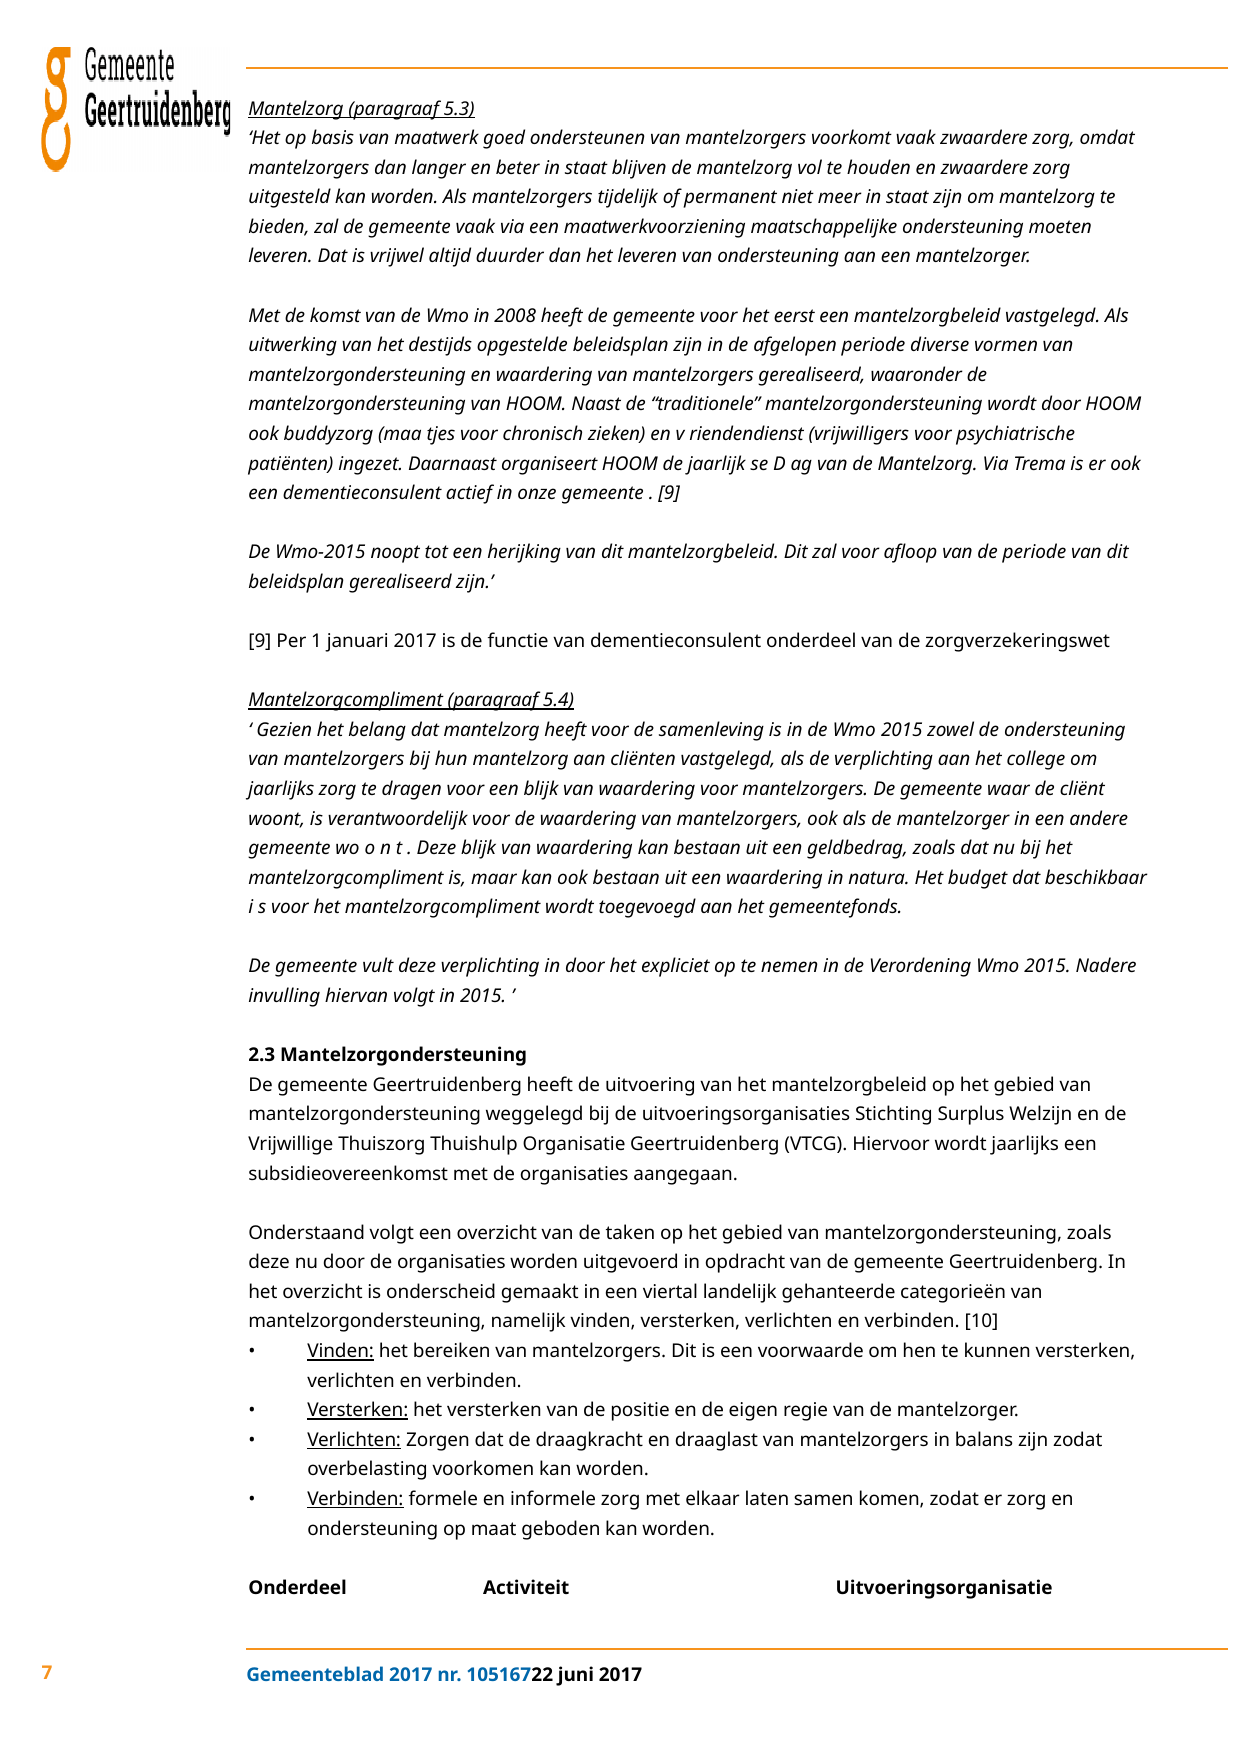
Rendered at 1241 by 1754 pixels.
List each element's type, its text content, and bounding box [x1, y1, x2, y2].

text ‘ Gezien het belang dat mantelzorg heeft voor de samenleving is in de Wmo 2015 zowel de ondersteuning van mantelzorgers bij hun mantelzorg aan cliënten vastgelegd, als de verplichting aan het college om jaarlijks zorg te dragen voor een blijk van waardering voor mantelzorgers. De gemeente waar de cliënt woont, is verantwoordelijk voor de waardering van mantelzorgers, ook als de mantelzorger in een andere gemeente wo o n t . Deze blijk van waardering kan bestaan uit een geldbedrag, zoals dat nu bij het mantelzorgcompliment is, maar kan ook bestaan uit een waardering in natura. Het budget dat beschikbaar i s voor het mantelzorgcompliment wordt toegevoegd aan het gemeentefonds. [248, 716, 1152, 919]
text Onderstaand volgt een overzicht van de taken op het gebied van mantelzorgondersteuning, zoals deze nu door de organisaties worden uitgevoerd in opdracht van de gemeente Geertruidenberg. In het overzicht is onderscheid gemaakt in een viertal landelijk gehanteerde categorieën van mantelzorgondersteuning, namelijk vinden, versterken, verlichten en verbinden. [10] [248, 1219, 1152, 1333]
list Vinden: het bereiken van mantelzorgers. Dit is een voorwaarde om hen te kunnen versterken, verlichten en verbinden. [248, 1337, 1152, 1393]
table_header Uitvoeringsorganisatie [835, 1574, 1152, 1600]
text Mantelzorg (paragraaf 5.3) [248, 95, 1152, 121]
text De gemeente vult deze verplichting in door het expliciet op te nemen in de Verordening Wmo 2015. Nadere invulling hiervan volgt in 2015. ’ [248, 953, 1152, 1008]
text Met de komst van de Wmo in 2008 heeft de gemeente voor het eerst een mantelzorgbeleid vastgelegd. Als uitwerking van het destijds opgestelde beleidsplan zijn in de afgelopen periode diverse vormen van mantelzorgondersteuning en waardering van mantelzorgers gerealiseerd, waaronder de mantelzorgondersteuning van HOOM. Naast de “traditionele” mantelzorgondersteuning wordt door HOOM ook buddyzorg (maa tjes voor chronisch zieken) en v riendendienst (vrijwilligers voor psychiatrische patiënten) ingezet. Daarnaast organiseert HOOM de jaarlijk se D ag van de Mantelzorg. Via Trema is er ook een dementieconsulent actief in onze gemeente . [9] [248, 302, 1152, 505]
table_header Onderdeel [248, 1574, 483, 1600]
text [9] Per 1 januari 2017 is de functie van dementieconsulent onderdeel van de zorgverzekeringswet [248, 627, 1152, 653]
picture [41, 47, 231, 172]
list Versterken: het versterken van de positie en de eigen regie van de mantelzorger. [248, 1396, 1152, 1422]
text Mantelzorgcompliment (paragraaf 5.4) [248, 686, 1152, 712]
list Verbinden: formele en informele zorg met elkaar laten samen komen, zodat er zorg en ondersteuning op maat geboden kan worden. [248, 1485, 1152, 1541]
text De Wmo-2015 noopt tot een herijking van dit mantelzorgbeleid. Dit zal voor afloop van de periode van dit beleidsplan gerealiseerd zijn.’ [248, 538, 1152, 594]
list Verlichten: Zorgen dat de draagkracht en draaglast van mantelzorgers in balans zijn zodat overbelasting voorkomen kan worden. [248, 1426, 1152, 1481]
text 2.3 Mantelzorgondersteuning [248, 1041, 1152, 1067]
text ‘Het op basis van maatwerk goed ondersteunen van mantelzorgers voorkomt vaak zwaardere zorg, omdat mantelzorgers dan langer en beter in staat blijven de mantelzorg vol te houden en zwaardere zorg uitgesteld kan worden. Als mantelzorgers tijdelijk of permanent niet meer in staat zijn om mantelzorg te bieden, zal de gemeente vaak via een maatwerkvoorziening maatschappelijke ondersteuning moeten leveren. Dat is vrijwel altijd duurder dan het leveren van ondersteuning aan een mantelzorger. [248, 124, 1152, 268]
text De gemeente Geertruidenberg heeft de uitvoering van het mantelzorgbeleid op het gebied van mantelzorgondersteuning weggelegd bij de uitvoeringsorganisaties Stichting Surplus Welzijn en de Vrijwillige Thuiszorg Thuishulp Organisatie Geertruidenberg (VTCG). Hiervoor wordt jaarlijks een subsidieovereenkomst met de organisaties aangegaan. [248, 1071, 1152, 1186]
table_header Activiteit [483, 1574, 835, 1600]
